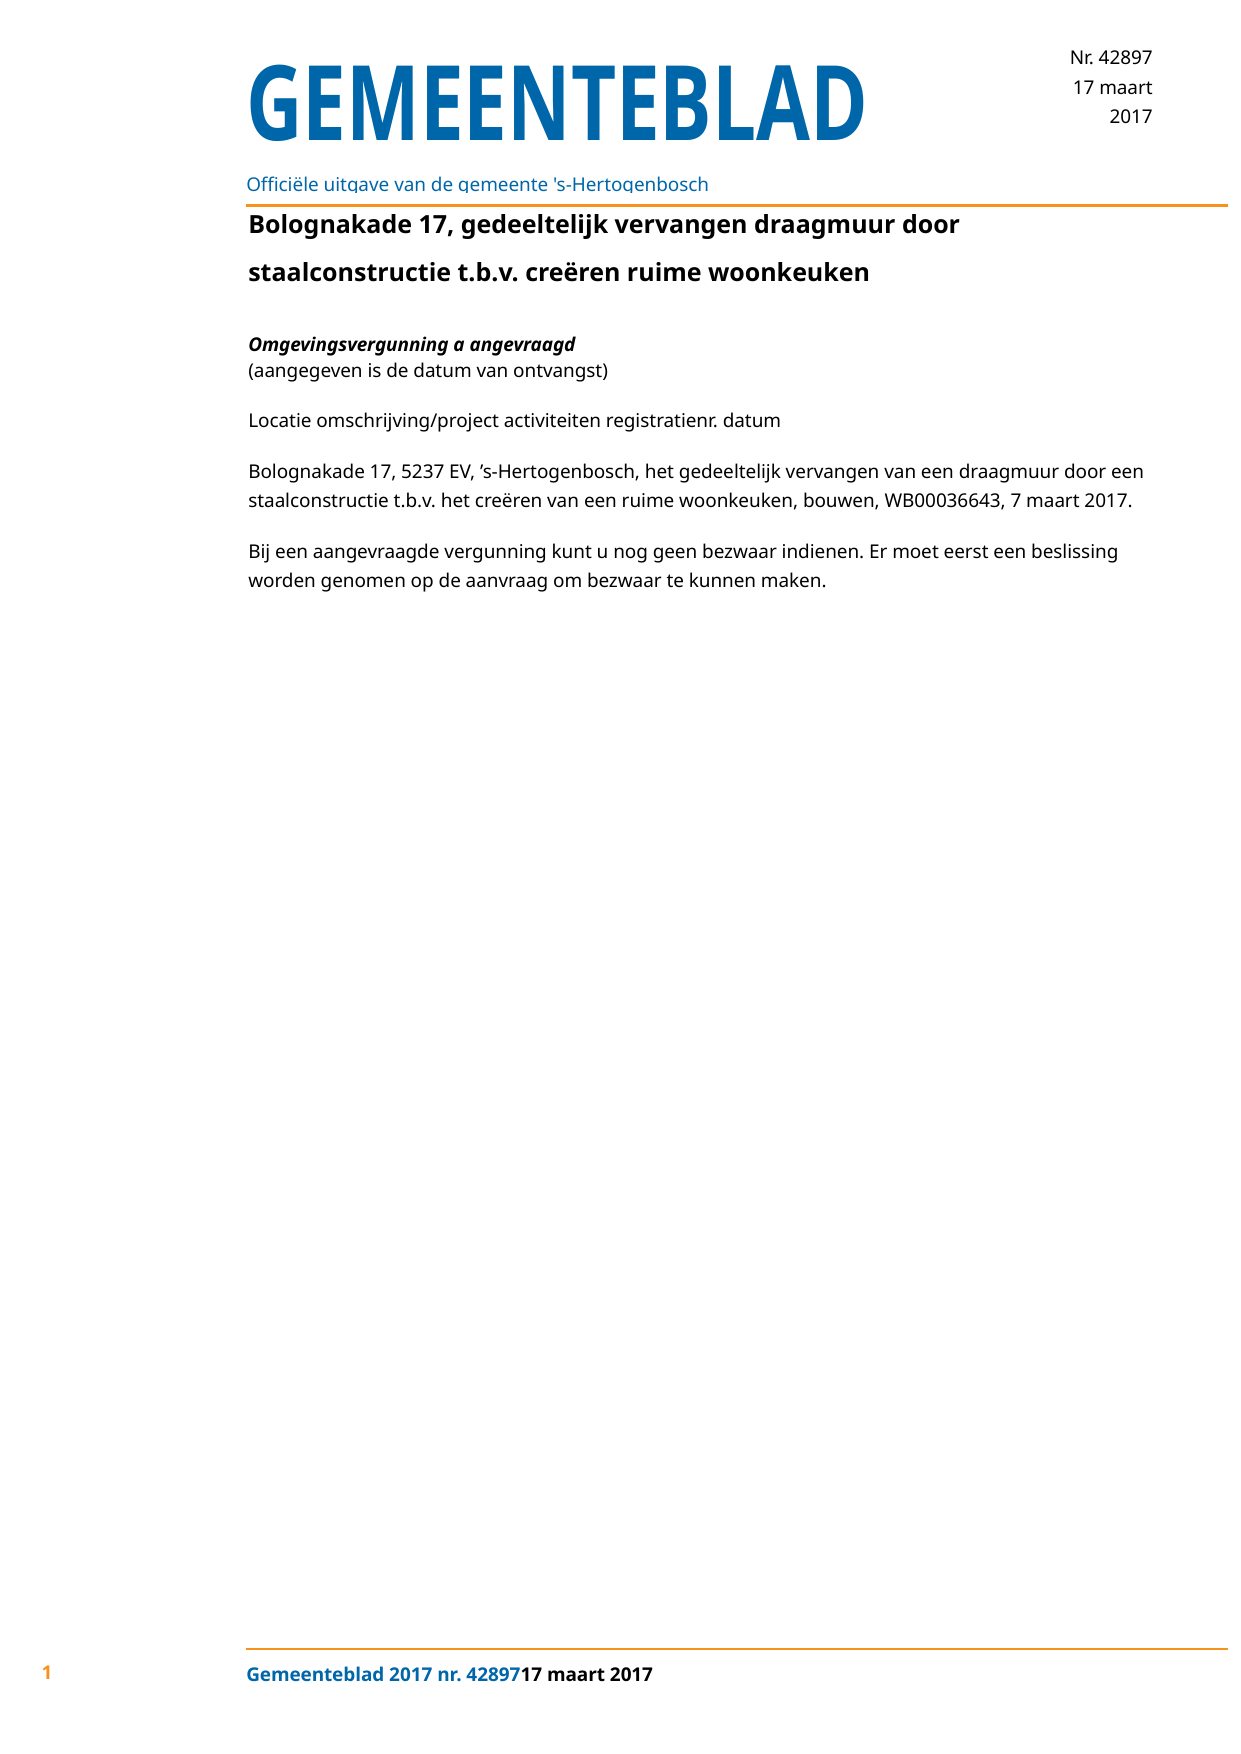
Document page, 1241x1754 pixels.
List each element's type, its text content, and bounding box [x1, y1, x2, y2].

text (aangegeven is de datum van ontvangst) [248, 357, 1152, 383]
picture [41, 47, 231, 172]
text Locatie omschrijving/project activiteiten registratienr. datum [248, 408, 1152, 433]
text Bij een aangevraagde vergunning kunt u nog geen bezwaar indienen. Er moet eerst een beslissing worden genomen op de aanvraag om bezwaar te kunnen maken. [248, 538, 1152, 593]
text Omgevingsvergunning a angevraagd [248, 331, 1152, 357]
text Bolognakade 17, gedeeltelijk vervangen draagmuur door staalconstructie t.b.v. creëren ruime woonkeuken [248, 207, 1152, 288]
text Bolognakade 17, 5237 EV, ’s-Hertogenbosch, het gedeeltelijk vervangen van een draagmuur door een staalconstructie t.b.v. het creëren van een ruime woonkeuken, bouwen, WB00036643, 7 maart 2017. [248, 458, 1152, 513]
